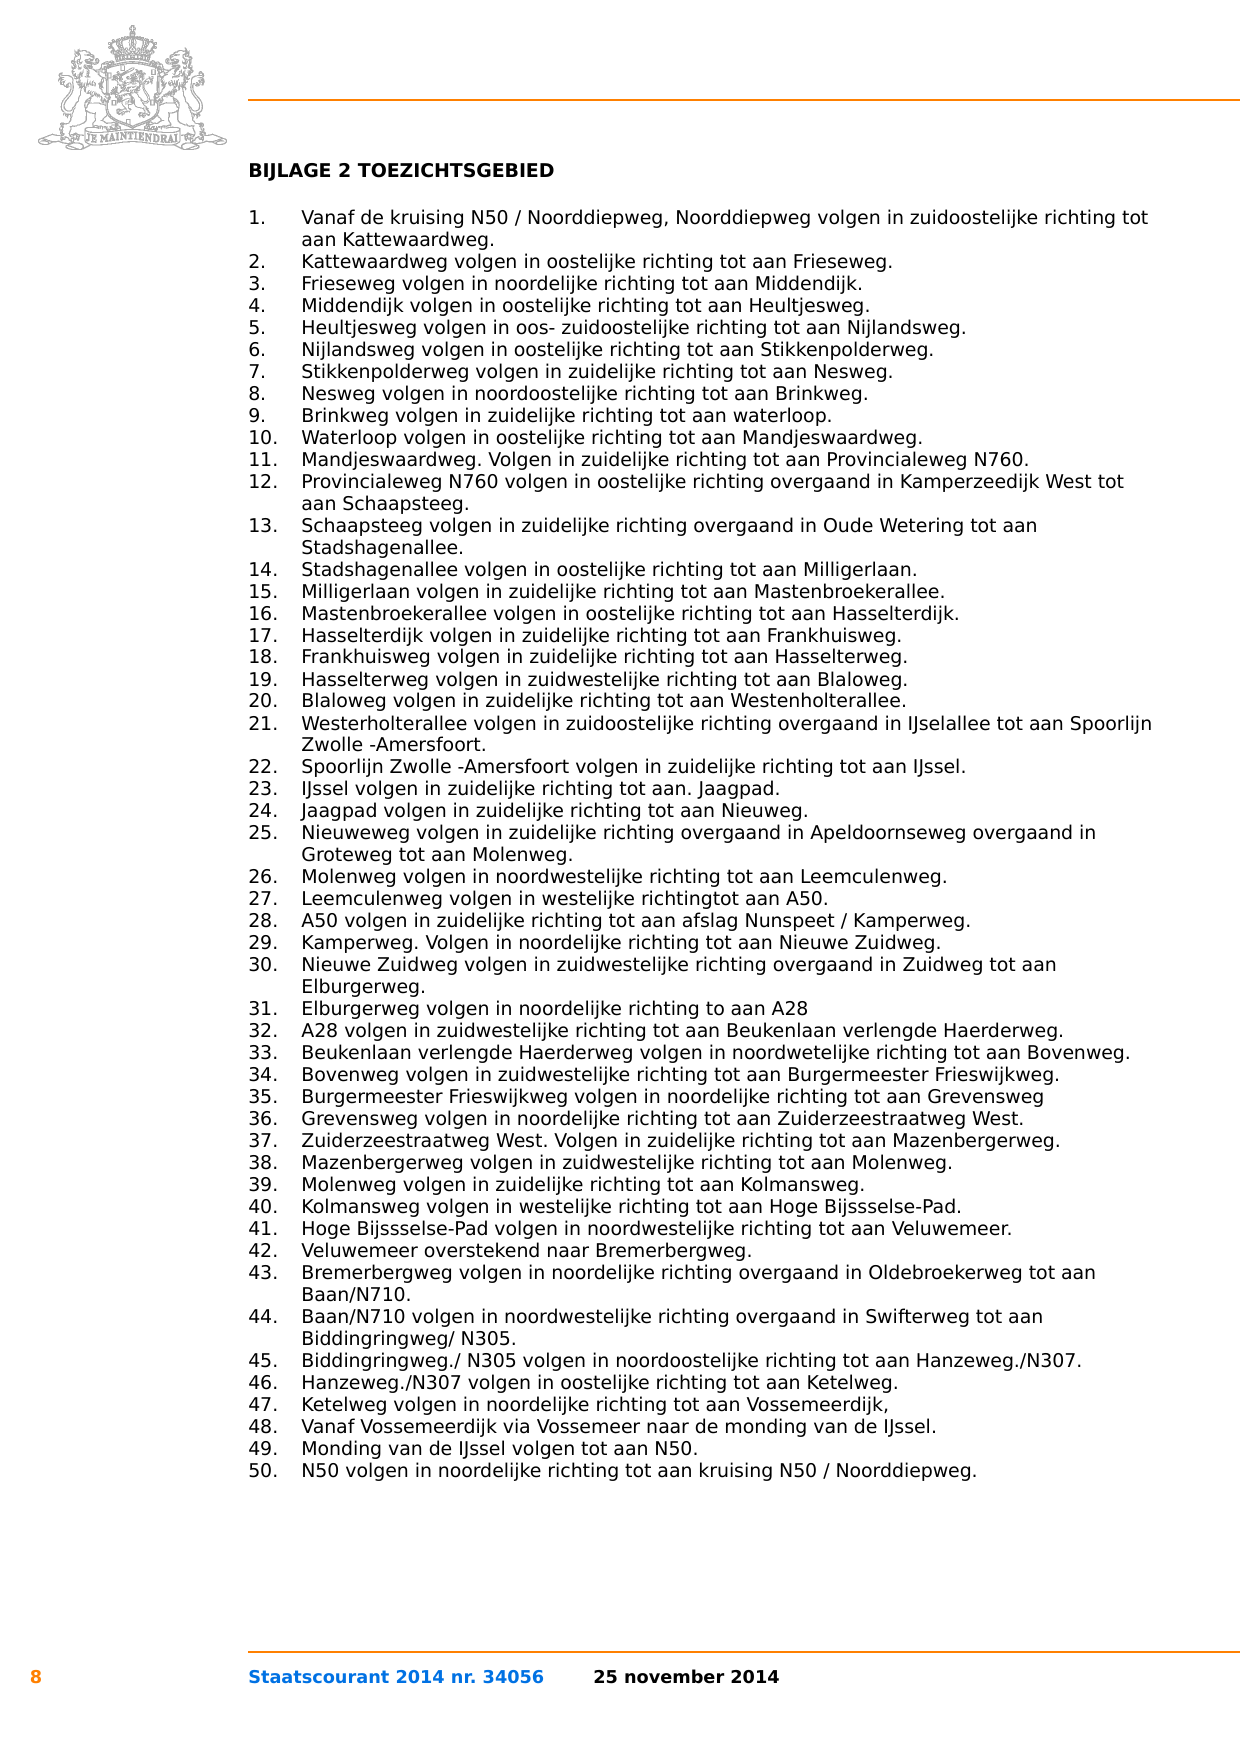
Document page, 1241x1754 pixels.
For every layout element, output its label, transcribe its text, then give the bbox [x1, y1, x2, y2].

text 49. Monding van de IJssel volgen tot aan N50. [248, 1438, 1163, 1460]
text 40. Kolmansweg volgen in westelijke richting tot aan Hoge Bijssselse-Pad. [248, 1196, 1163, 1218]
text 15. Milligerlaan volgen in zuidelijke richting tot aan Mastenbroekerallee. [248, 581, 1163, 602]
text 42. Veluwemeer overstekend naar Bremerbergweg. [248, 1240, 1163, 1262]
text 37. Zuiderzeestraatweg West. Volgen in zuidelijke richting tot aan Mazenbergerweg. [248, 1130, 1163, 1152]
text 33. Beukenlaan verlengde Haerderweg volgen in noordwetelijke richting tot aan Bovenweg. [248, 1042, 1163, 1064]
text 35. Burgermeester Frieswijkweg volgen in noordelijke richting tot aan Grevensweg [248, 1086, 1163, 1108]
text 36. Grevensweg volgen in noordelijke richting tot aan Zuiderzeestraatweg West. [248, 1108, 1163, 1130]
text 23. IJssel volgen in zuidelijke richting tot aan. Jaagpad. [248, 778, 1163, 800]
text 3. Frieseweg volgen in noordelijke richting tot aan Middendijk. [248, 273, 1163, 295]
text 47. Ketelweg volgen in noordelijke richting tot aan Vossemeerdijk, [248, 1394, 1163, 1416]
text 22. Spoorlijn Zwolle -Amersfoort volgen in zuidelijke richting tot aan IJssel. [248, 756, 1163, 778]
text 14. Stadshagenallee volgen in oostelijke richting tot aan Milligerlaan. [248, 558, 1163, 581]
text 2. Kattewaardweg volgen in oostelijke richting tot aan Frieseweg. [248, 251, 1163, 273]
text 29. Kamperweg. Volgen in noordelijke richting tot aan Nieuwe Zuidweg. [248, 932, 1163, 954]
text 5. Heultjesweg volgen in oos- zuidoostelijke richting tot aan Nijlandsweg. [248, 317, 1163, 339]
text 20. Blaloweg volgen in zuidelijke richting tot aan Westenholterallee. [248, 690, 1163, 712]
subtitle BIJLAGE 2 TOEZICHTSGEBIED [248, 160, 1163, 182]
text 30. Nieuwe Zuidweg volgen in zuidwestelijke richting overgaand in Zuidweg tot aan Elburgerweg. [248, 954, 1163, 998]
text 39. Molenweg volgen in zuidelijke richting tot aan Kolmansweg. [248, 1174, 1163, 1196]
text 28. A50 volgen in zuidelijke richting tot aan afslag Nunspeet / Kamperweg. [248, 910, 1163, 932]
text 45. Biddingringweg./ N305 volgen in noordoostelijke richting tot aan Hanzeweg./N307. [248, 1350, 1163, 1372]
text 11. Mandjeswaardweg. Volgen in zuidelijke richting tot aan Provincialeweg N760. [248, 449, 1163, 471]
text 50. N50 volgen in noordelijke richting tot aan kruising N50 / Noorddiepweg. [248, 1460, 1163, 1482]
text 32. A28 volgen in zuidwestelijke richting tot aan Beukenlaan verlengde Haerderweg. [248, 1020, 1163, 1042]
text 25. Nieuweweg volgen in zuidelijke richting overgaand in Apeldoornseweg overgaand in Groteweg tot aan Molenweg. [248, 822, 1163, 866]
text 18. Frankhuisweg volgen in zuidelijke richting tot aan Hasselterweg. [248, 646, 1163, 668]
text 46. Hanzeweg./N307 volgen in oostelijke richting tot aan Ketelweg. [248, 1372, 1163, 1394]
text 6. Nijlandsweg volgen in oostelijke richting tot aan Stikkenpolderweg. [248, 339, 1163, 361]
text 9. Brinkweg volgen in zuidelijke richting tot aan waterloop. [248, 405, 1163, 427]
text 27. Leemculenweg volgen in westelijke richtingtot aan A50. [248, 888, 1163, 910]
picture [38, 25, 227, 150]
text 34. Bovenweg volgen in zuidwestelijke richting tot aan Burgermeester Frieswijkweg. [248, 1064, 1163, 1086]
text 21. Westerholterallee volgen in zuidoostelijke richting overgaand in IJselallee tot aan Spoorlijn Zwolle -Amersfoort. [248, 712, 1163, 756]
text 4. Middendijk volgen in oostelijke richting tot aan Heultjesweg. [248, 295, 1163, 317]
text 1. Vanaf de kruising N50 / Noorddiepweg, Noorddiepweg volgen in zuidoostelijke richting tot aan Kattewaardweg. [248, 207, 1163, 251]
text 31. Elburgerweg volgen in noordelijke richting to aan A28 [248, 998, 1163, 1020]
text 38. Mazenbergerweg volgen in zuidwestelijke richting tot aan Molenweg. [248, 1152, 1163, 1174]
text 12. Provincialeweg N760 volgen in oostelijke richting overgaand in Kamperzeedijk West tot aan Schaapsteeg. [248, 471, 1163, 514]
text 24. Jaagpad volgen in zuidelijke richting tot aan Nieuweg. [248, 800, 1163, 822]
text 8. Nesweg volgen in noordoostelijke richting tot aan Brinkweg. [248, 383, 1163, 405]
text 17. Hasselterdijk volgen in zuidelijke richting tot aan Frankhuisweg. [248, 624, 1163, 646]
text 16. Mastenbroekerallee volgen in oostelijke richting tot aan Hasselterdijk. [248, 602, 1163, 624]
text 43. Bremerbergweg volgen in noordelijke richting overgaand in Oldebroekerweg tot aan Baan/N710. [248, 1262, 1163, 1306]
text 41. Hoge Bijssselse-Pad volgen in noordwestelijke richting tot aan Veluwemeer. [248, 1218, 1163, 1240]
text 19. Hasselterweg volgen in zuidwestelijke richting tot aan Blaloweg. [248, 668, 1163, 690]
text 7. Stikkenpolderweg volgen in zuidelijke richting tot aan Nesweg. [248, 361, 1163, 383]
text 10. Waterloop volgen in oostelijke richting tot aan Mandjeswaardweg. [248, 427, 1163, 449]
text 44. Baan/N710 volgen in noordwestelijke richting overgaand in Swifterweg tot aan Biddingringweg/ N305. [248, 1306, 1163, 1350]
text 13. Schaapsteeg volgen in zuidelijke richting overgaand in Oude Wetering tot aan Stadshagenallee. [248, 514, 1163, 558]
text 48. Vanaf Vossemeerdijk via Vossemeer naar de monding van de IJssel. [248, 1416, 1163, 1438]
text 26. Molenweg volgen in noordwestelijke richting tot aan Leemculenweg. [248, 866, 1163, 888]
